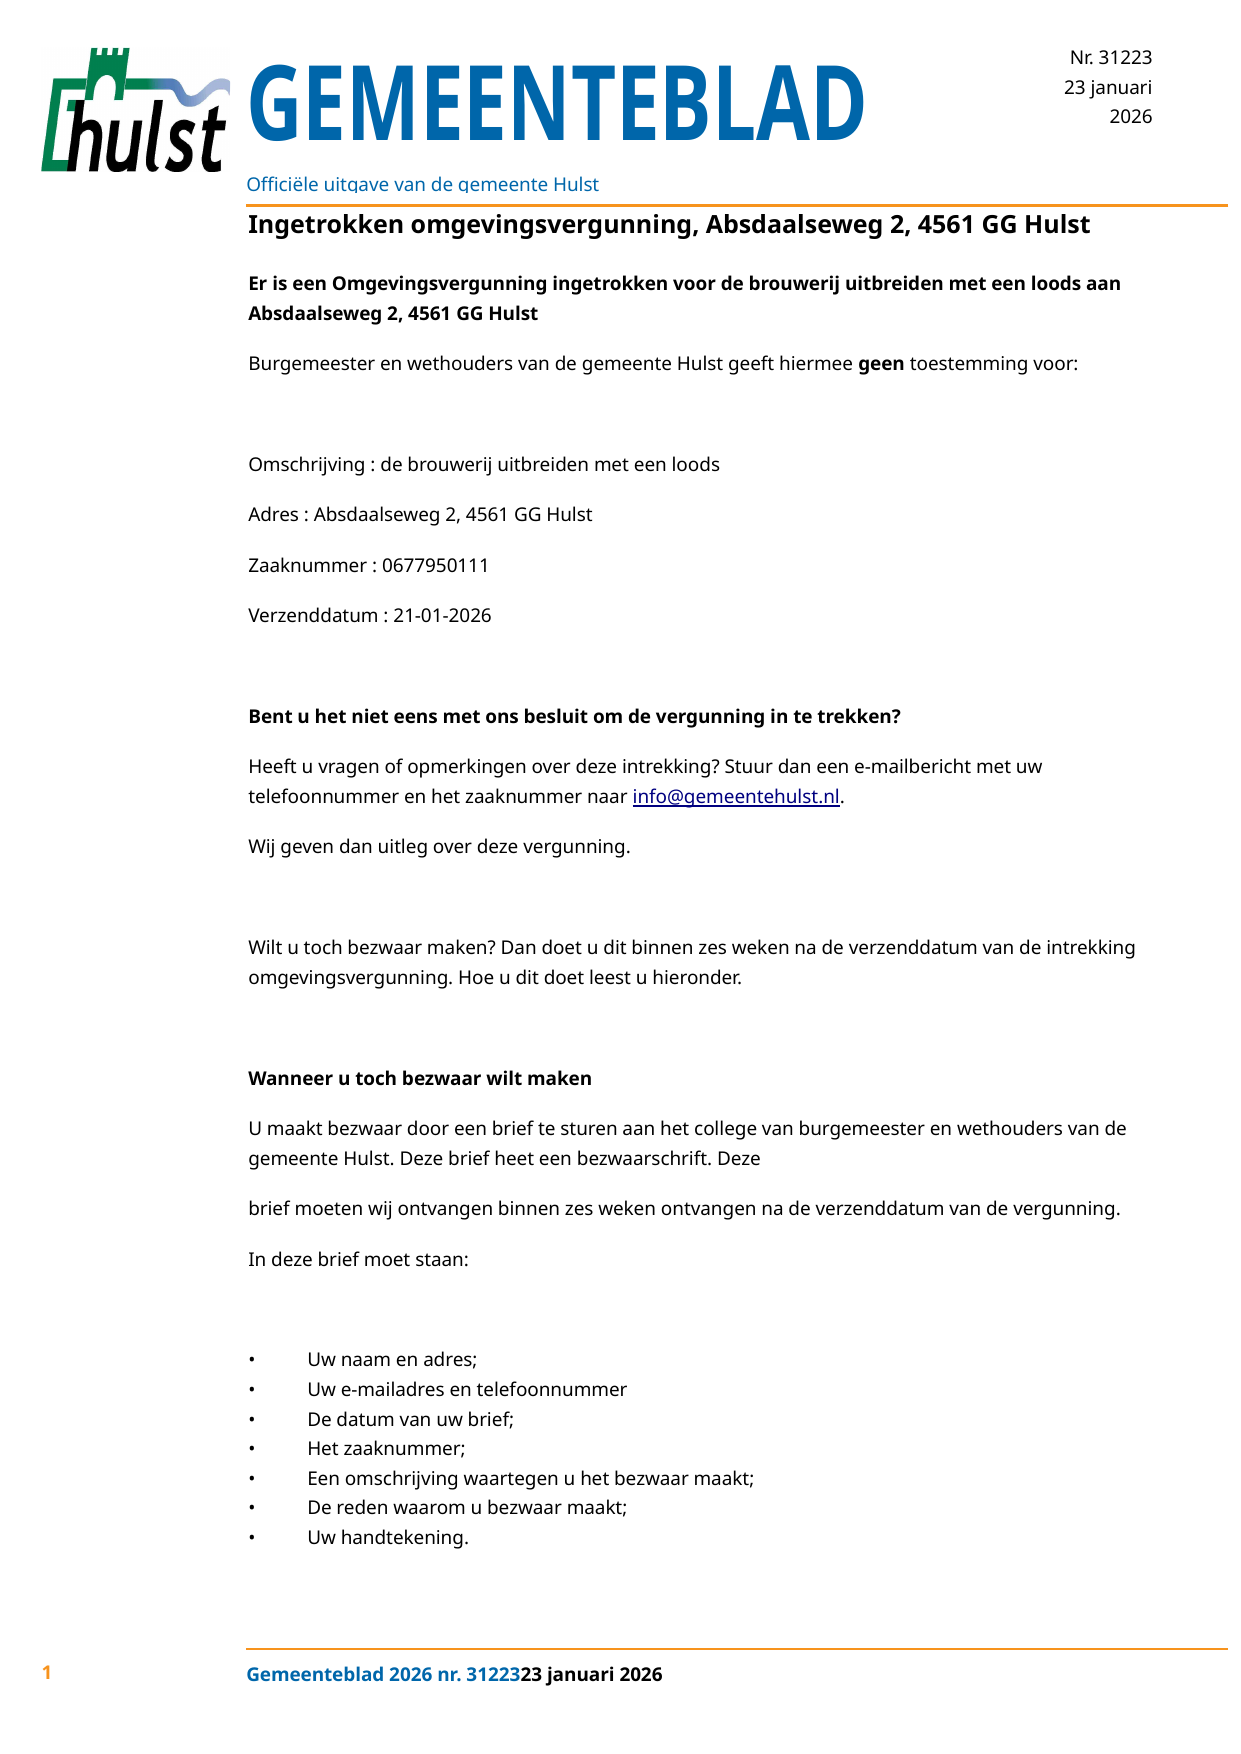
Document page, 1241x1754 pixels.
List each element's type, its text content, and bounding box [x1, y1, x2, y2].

list De datum van uw brief; [248, 1406, 1152, 1431]
text Adres : Absdaalseweg 2, 4561 GG Hulst [248, 502, 1152, 527]
text Wanneer u toch bezwaar wilt maken [248, 1065, 1152, 1091]
list De reden waarom u bezwaar maakt; [248, 1494, 1152, 1520]
list Het zaaknummer; [248, 1435, 1152, 1461]
text Verzenddatum : 21-01-2026 [248, 602, 1152, 628]
text Wilt u toch bezwaar maken? Dan doet u dit binnen zes weken na de verzenddatum van de intrekking omgevingsvergunning. Hoe u dit doet leest u hieronder. [248, 934, 1152, 990]
list Uw naam en adres; [248, 1347, 1152, 1372]
list Uw e-mailadres en telefoonnummer [248, 1376, 1152, 1402]
text Burgemeester en wethouders van de gemeente Hulst geeft hiermee geen toestemming voor: [248, 350, 1152, 376]
text Wij geven dan uitleg over deze vergunning. [248, 834, 1152, 859]
text Zaaknummer : 0677950111 [248, 552, 1152, 578]
text U maakt bezwaar door een brief te sturen aan het college van burgemeester en wethouders van de gemeente Hulst. Deze brief heet een bezwaarschrift. Deze [248, 1115, 1152, 1171]
text Ingetrokken omgevingsvergunning, Absdaalseweg 2, 4561 GG Hulst [248, 207, 1152, 241]
text Er is een Omgevingsvergunning ingetrokken voor de brouwerij uitbreiden met een loods aan Absdaalseweg 2, 4561 GG Hulst [248, 270, 1152, 326]
text Omschrijving : de brouwerij uitbreiden met een loods [248, 451, 1152, 477]
text brief moeten wij ontvangen binnen zes weken ontvangen na de verzenddatum van de vergunning. [248, 1195, 1152, 1221]
list Uw handtekening. [248, 1524, 1152, 1550]
text Bent u het niet eens met ons besluit om de vergunning in te trekken? [248, 703, 1152, 729]
text In deze brief moet staan: [248, 1246, 1152, 1271]
list Een omschrijving waartegen u het bezwaar maakt; [248, 1465, 1152, 1491]
picture [41, 47, 231, 172]
text Heeft u vragen of opmerkingen over deze intrekking? Stuur dan een e-mailbericht met uw telefoonnummer en het zaaknummer naar info@gemeentehulst.nl. [248, 754, 1152, 809]
